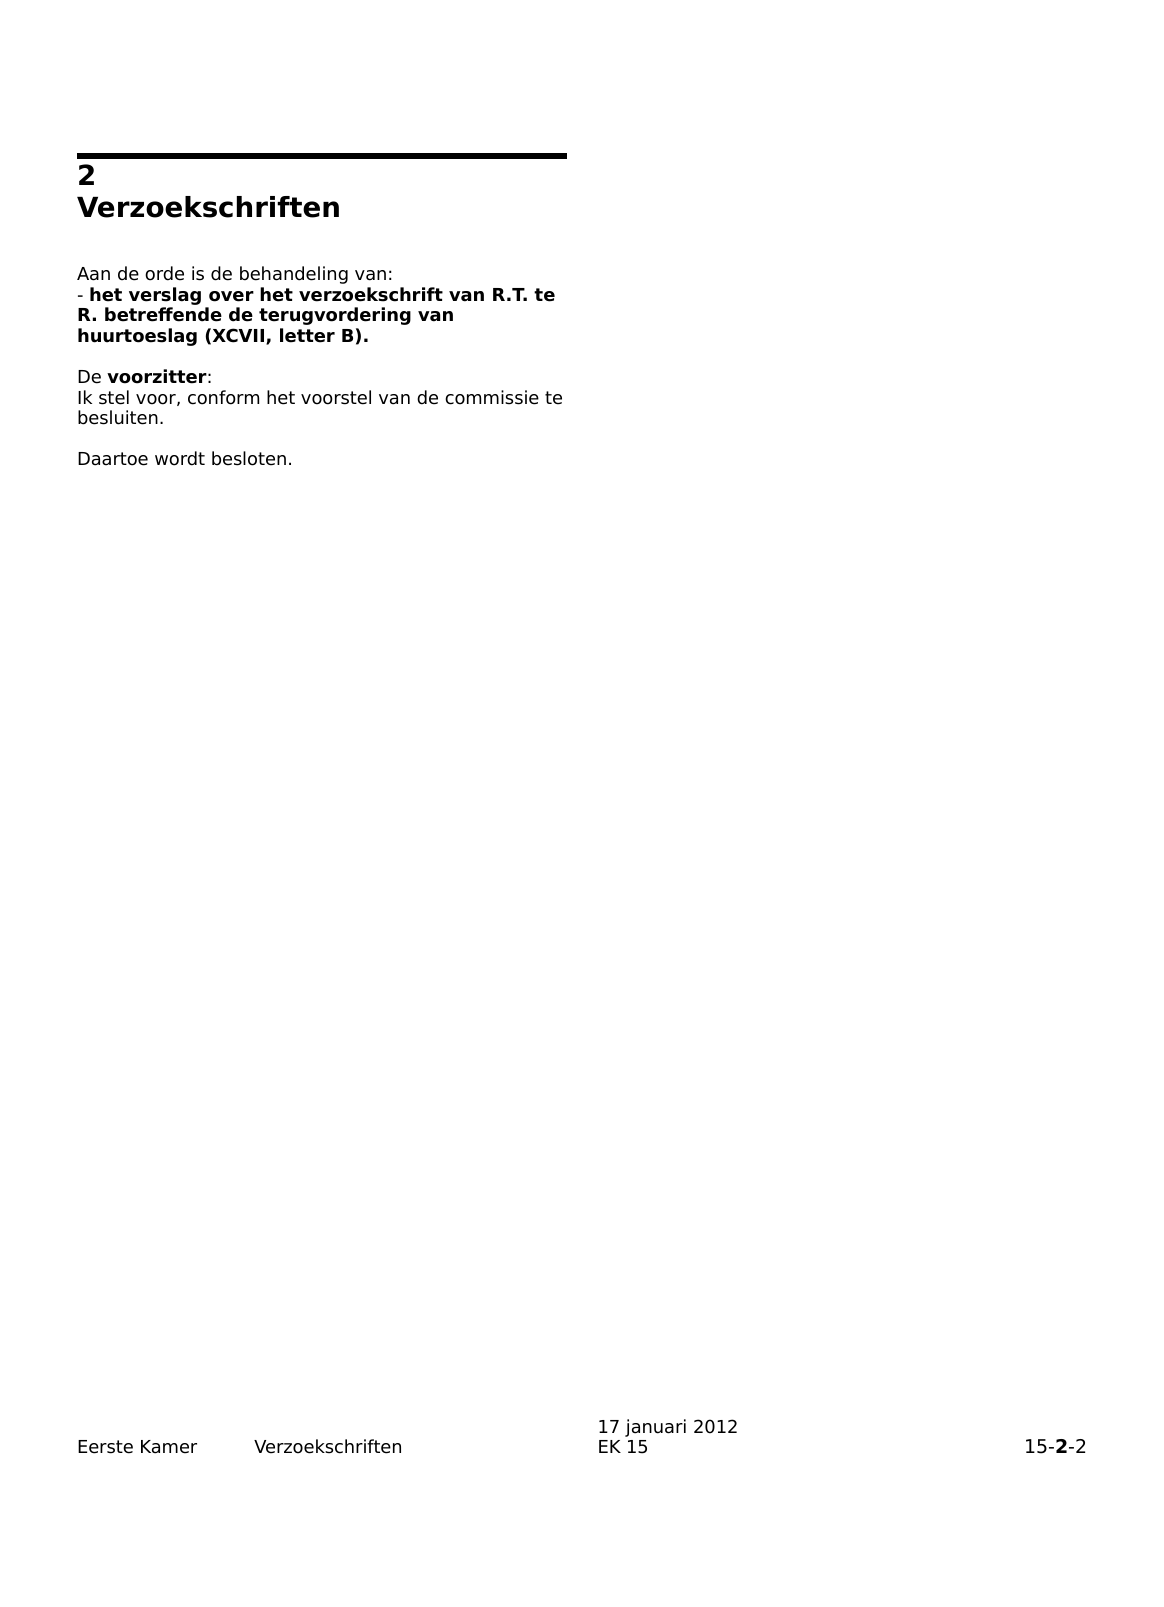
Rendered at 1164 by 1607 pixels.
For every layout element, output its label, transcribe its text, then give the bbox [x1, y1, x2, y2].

text Aan de orde is de behandeling van: [77, 264, 567, 284]
text Ik stel voor, conform het voorstel van de commissie te besluiten. [77, 387, 567, 429]
title 2 Verzoekschriften [77, 159, 567, 224]
text De voorzitter: [77, 367, 567, 387]
text Daartoe wordt besloten. [77, 449, 567, 470]
text - het verslag over het verzoekschrift van R.T. te R. betreffende de terugvordering van huurtoeslag (XCVII, letter B). [77, 284, 567, 347]
